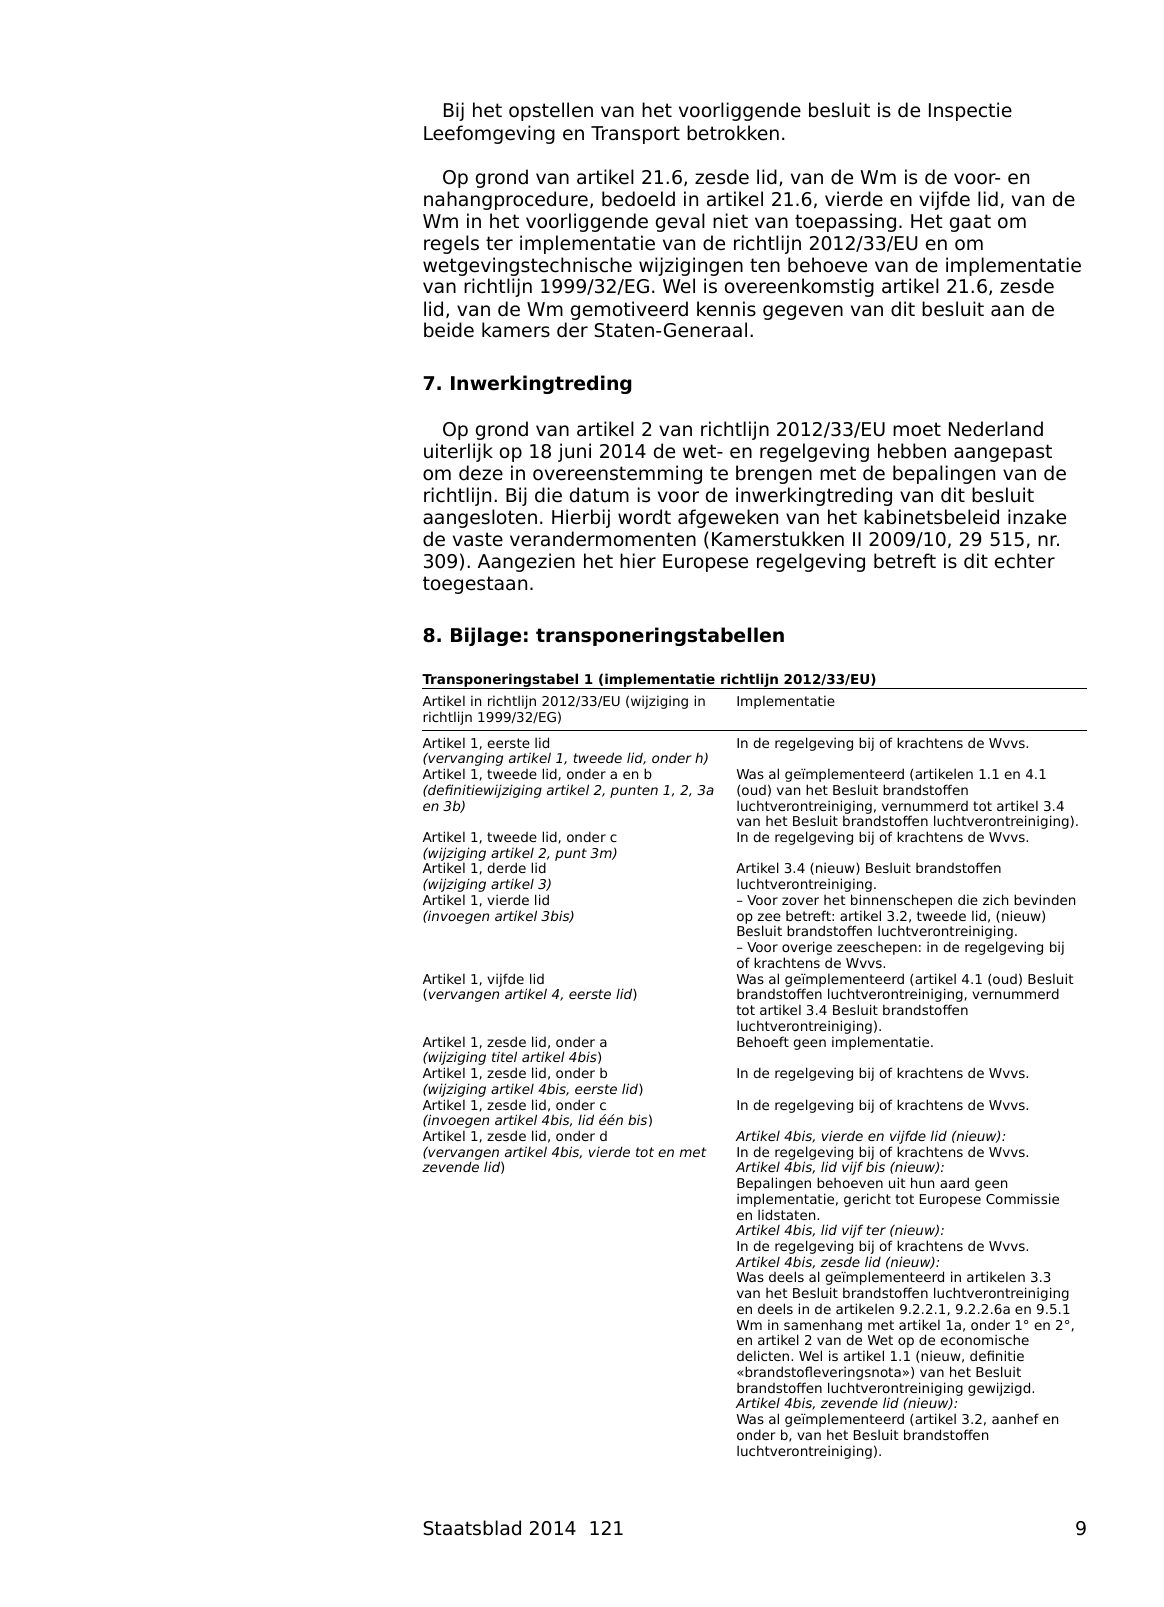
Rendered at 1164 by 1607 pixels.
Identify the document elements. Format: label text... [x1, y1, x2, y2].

table_cell In de regelgeving bij of krachtens de Wvvs. [730, 830, 1087, 861]
table_cell Implementatie [730, 689, 1087, 730]
table_cell Artikel 1, eerste lid (vervanging artikel 1, tweede lid, onder h) [422, 731, 730, 767]
table_cell Artikel 1, vijfde lid (vervangen artikel 4, eerste lid) [422, 971, 730, 1034]
table_cell Was al geïmplementeerd (artikel 4.1 (oud) Besluit brandstoffen luchtverontreiniging, vernummerd tot artikel 3.4 Besluit brandstoffen luchtverontreiniging). [730, 971, 1087, 1034]
text Op grond van artikel 2 van richtlijn 2012/33/EU moet Nederland uiterlijk op 18 juni 2014 de wet- en regelgeving hebben aangepast om deze in overeenstemming te brengen met de bepalingen van de richtlijn. Bij die datum is voor de inwerkingtreding van dit besluit aangesloten. Hierbij wordt afgeweken van het kabinetsbeleid inzake de vaste verandermomenten (Kamerstukken II 2009/10, 29 515, nr. 309). Aangezien het hier Europese regelgeving betreft is dit echter toegestaan. [422, 419, 1087, 595]
table_header Transponeringstabel 1 (implementatie richtlijn 2012/33/EU) [422, 672, 1087, 688]
text Op grond van artikel 21.6, zesde lid, van de Wm is de voor- en nahangprocedure, bedoeld in artikel 21.6, vierde en vijfde lid, van de Wm in het voorliggende geval niet van toepassing. Het gaat om regels ter implementatie van de richtlijn 2012/33/EU en om wetgevingstechnische wijzigingen ten behoeve van de implementatie van richtlijn 1999/32/EG. Wel is overeenkomstig artikel 21.6, zesde lid, van de Wm gemotiveerd kennis gegeven van dit besluit aan de beide kamers der Staten-Generaal. [422, 167, 1087, 342]
table_cell Artikel 1, vierde lid (invoegen artikel 3bis) [422, 893, 730, 971]
table_cell Was al geïmplementeerd (artikelen 1.1 en 4.1 (oud) van het Besluit brandstoffen luchtverontreiniging, vernummerd tot artikel 3.4 van het Besluit brandstoffen luchtverontreiniging). [730, 767, 1087, 830]
table_cell In de regelgeving bij of krachtens de Wvvs. [730, 1097, 1087, 1129]
table_cell Artikel 1, zesde lid, onder a (wijziging titel artikel 4bis) [422, 1034, 730, 1066]
table_cell Behoeft geen implementatie. [730, 1034, 1087, 1066]
table_cell Artikel 1, zesde lid, onder b (wijziging artikel 4bis, eerste lid) [422, 1066, 730, 1097]
table_cell – Voor zover het binnenschepen die zich bevinden op zee betreft: artikel 3.2, tweede lid, (nieuw) Besluit brandstoffen luchtverontreiniging. – Voor overige zeeschepen: in de regelgeving bij of krachtens de Wvvs. [730, 893, 1087, 971]
table_cell In de regelgeving bij of krachtens de Wvvs. [730, 731, 1087, 767]
table_cell Artikel 1, tweede lid, onder a en b (definitiewijziging artikel 2, punten 1, 2, 3a en 3b) [422, 767, 730, 830]
table_cell Artikel 1, zesde lid, onder c (invoegen artikel 4bis, lid één bis) [422, 1097, 730, 1129]
table_cell Artikel 1, zesde lid, onder d (vervangen artikel 4bis, vierde tot en met zevende lid) [422, 1129, 730, 1459]
table_cell Artikel 3.4 (nieuw) Besluit brandstoffen luchtverontreiniging. [730, 861, 1087, 893]
table_cell Artikel 1, tweede lid, onder c (wijziging artikel 2, punt 3m) [422, 830, 730, 861]
table_cell Artikel 4bis, vierde en vijfde lid (nieuw): In de regelgeving bij of krachtens de Wvvs. Artikel 4bis, lid vijf bis (nieuw): Bepalingen behoeven uit hun aard geen implementatie, gericht tot Europese Commissie en lidstaten. Artikel 4bis, lid vijf ter (nieuw): In de regelgeving bij of krachtens de Wvvs. Artikel 4bis, zesde lid (nieuw): Was deels al geïmplementeerd in artikelen 3.3 van het Besluit brandstoffen luchtverontreiniging en deels in de artikelen 9.2.2.1, 9.2.2.6a en 9.5.1 Wm in samenhang met artikel 1a, onder 1° en 2°, en artikel 2 van de Wet op de economische delicten. Wel is artikel 1.1 (nieuw, definitie «brandstofleveringsnota») van het Besluit brandstoffen luchtverontreiniging gewijzigd. Artikel 4bis, zevende lid (nieuw): Was al geïmplementeerd (artikel 3.2, aanhef en onder b, van het Besluit brandstoffen luchtverontreiniging). [730, 1129, 1087, 1459]
subtitle 8. Bijlage: transponeringstabellen [422, 625, 1087, 647]
text Bij het opstellen van het voorliggende besluit is de Inspectie Leefomgeving en Transport betrokken. [422, 100, 1087, 144]
table_cell In de regelgeving bij of krachtens de Wvvs. [730, 1066, 1087, 1097]
table_cell Artikel in richtlijn 2012/33/EU (wijziging in richtlijn 1999/32/EG) [422, 689, 730, 730]
subtitle 7. Inwerkingtreding [422, 372, 1087, 394]
table_cell Artikel 1, derde lid (wijziging artikel 3) [422, 861, 730, 893]
